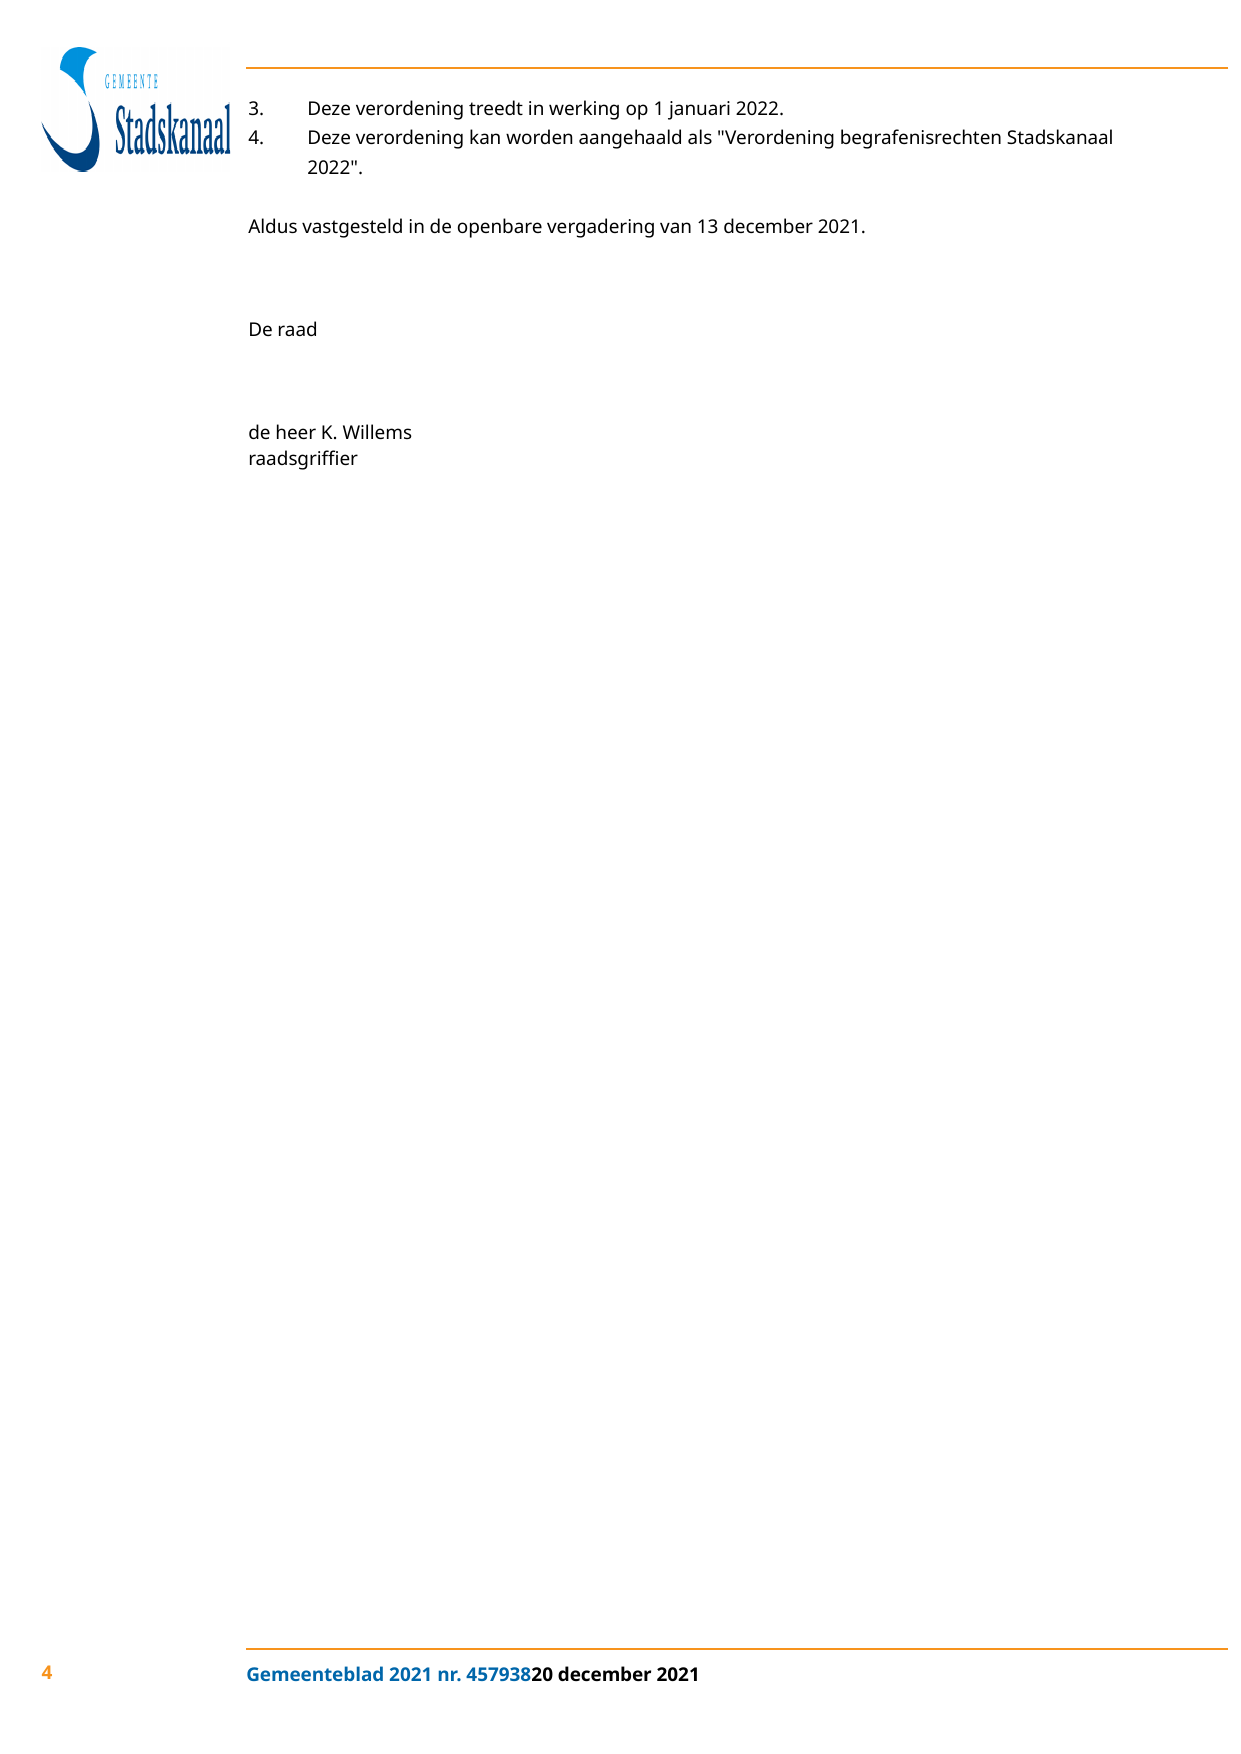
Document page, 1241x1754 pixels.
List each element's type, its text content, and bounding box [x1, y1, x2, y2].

list Deze verordening kan worden aangehaald als "Verordening begrafenisrechten Stadskanaal 2022". [248, 124, 1152, 180]
text raadsgriffier [248, 445, 1152, 470]
picture [41, 47, 231, 172]
list Deze verordening treedt in werking op 1 januari 2022. [248, 95, 1152, 121]
text de heer K. Willems [248, 419, 1152, 445]
text De raad [248, 316, 1152, 342]
text Aldus vastgesteld in de openbare vergadering van 13 december 2021. [248, 213, 1152, 239]
